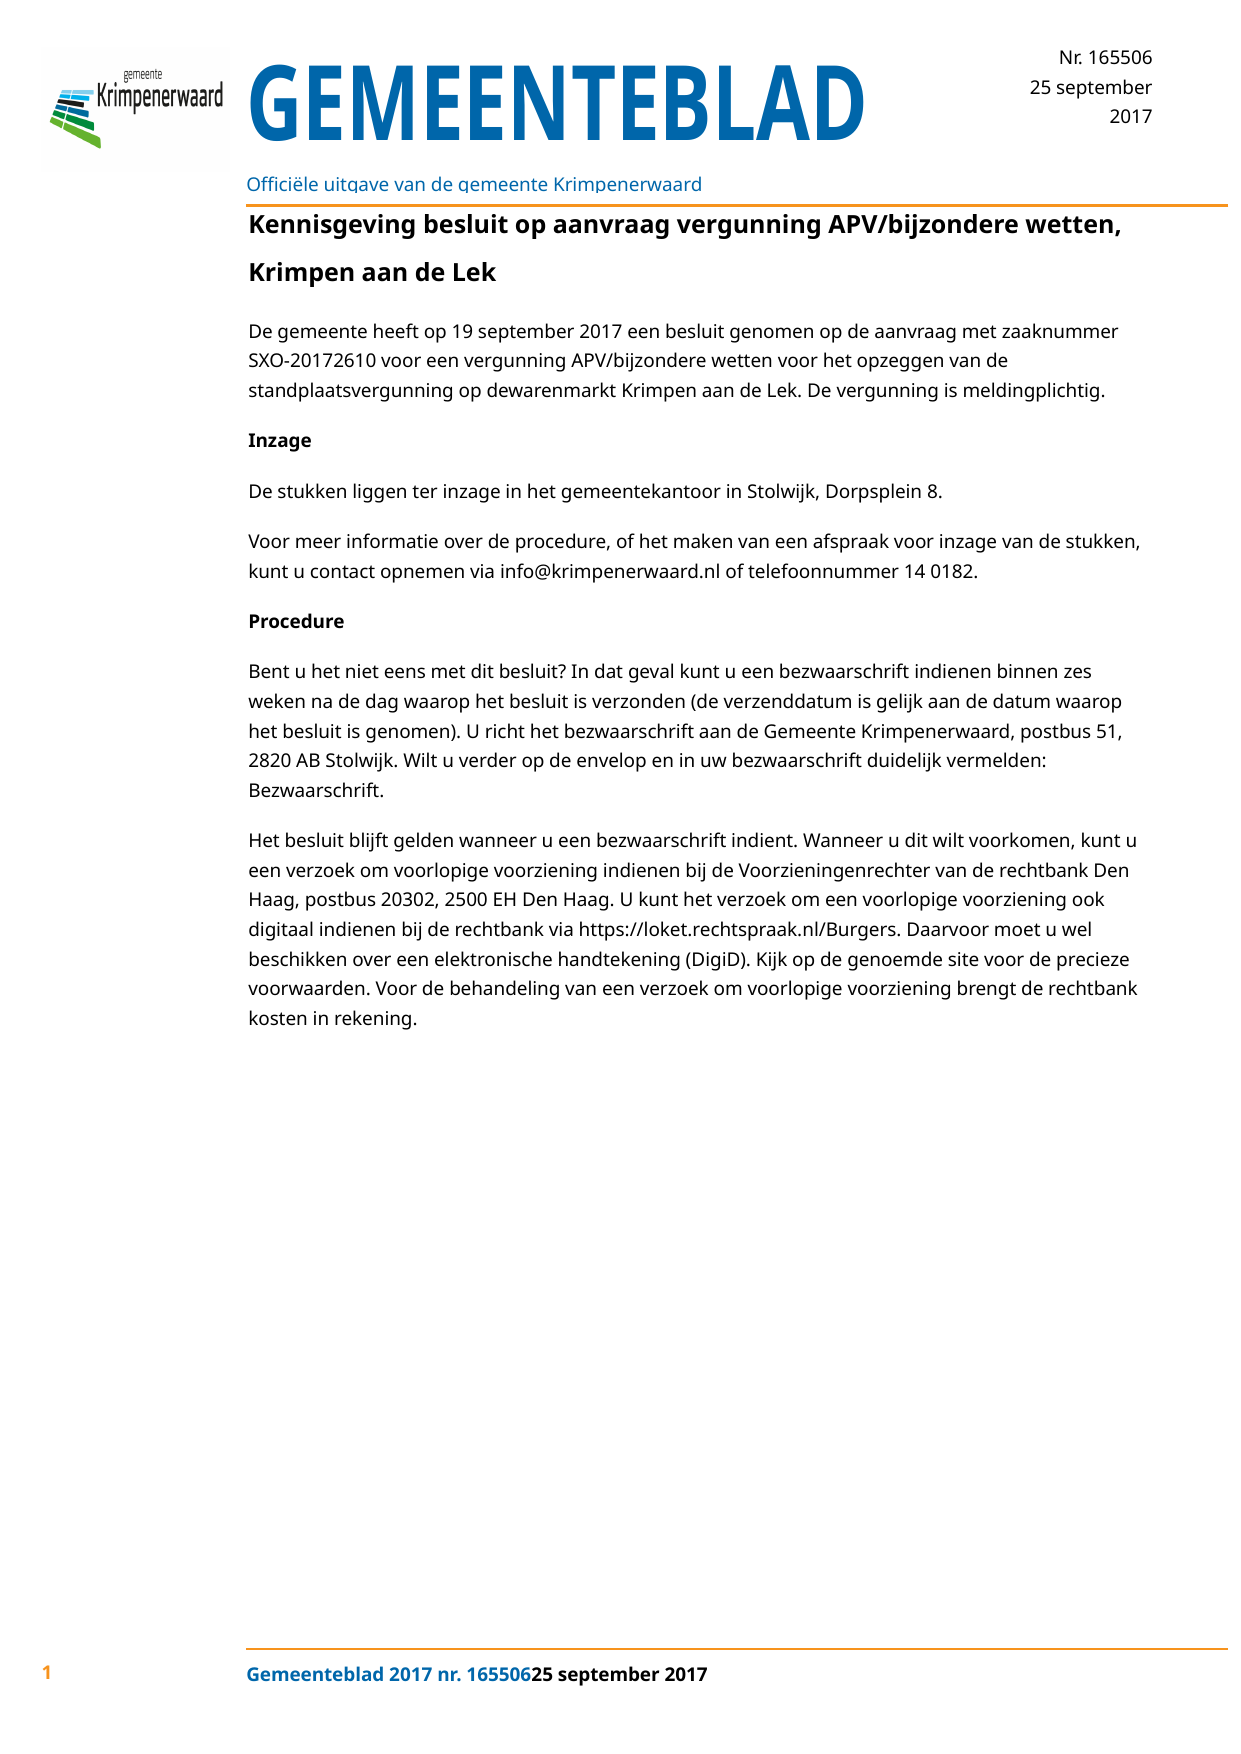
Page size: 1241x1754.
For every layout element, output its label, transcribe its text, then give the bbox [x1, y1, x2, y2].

text Voor meer informatie over de procedure, of het maken van een afspraak voor inzage van de stukken, kunt u contact opnemen via info@krimpenerwaard.nl of telefoonnummer 14 0182. [248, 528, 1152, 584]
text Kennisgeving besluit op aanvraag vergunning APV/bijzondere wetten, Krimpen aan de Lek [248, 207, 1152, 288]
text De stukken liggen ter inzage in het gemeentekantoor in Stolwijk, Dorpsplein 8. [248, 478, 1152, 504]
text De gemeente heeft op 19 september 2017 een besluit genomen op de aanvraag met zaaknummer SXO-20172610 voor een vergunning APV/bijzondere wetten voor het opzeggen van de standplaatsvergunning op dewarenmarkt Krimpen aan de Lek. De vergunning is meldingplichtig. [248, 318, 1152, 403]
text Bent u het niet eens met dit besluit? In dat geval kunt u een bezwaarschrift indienen binnen zes weken na de dag waarop het besluit is verzonden (de verzenddatum is gelijk aan de datum waarop het besluit is genomen). U richt het bezwaarschrift aan de Gemeente Krimpenerwaard, postbus 51, 2820 AB Stolwijk. Wilt u verder op de envelop en in uw bezwaarschrift duidelijk vermelden: Bezwaarschrift. [248, 659, 1152, 803]
text Procedure [248, 608, 1152, 634]
text Het besluit blijft gelden wanneer u een bezwaarschrift indient. Wanneer u dit wilt voorkomen, kunt u een verzoek om voorlopige voorziening indienen bij de Voorzieningenrechter van de rechtbank Den Haag, postbus 20302, 2500 EH Den Haag. U kunt het verzoek om een voorlopige voorziening ook digitaal indienen bij de rechtbank via https://loket.rechtspraak.nl/Burgers. Daarvoor moet u wel beschikken over een elektronische handtekening (DigiD). Kijk op de genoemde site voor de precieze voorwaarden. Voor de behandeling van een verzoek om voorlopige voorziening brengt de rechtbank kosten in rekening. [248, 827, 1152, 1031]
text Inzage [248, 427, 1152, 453]
picture [41, 47, 231, 172]
